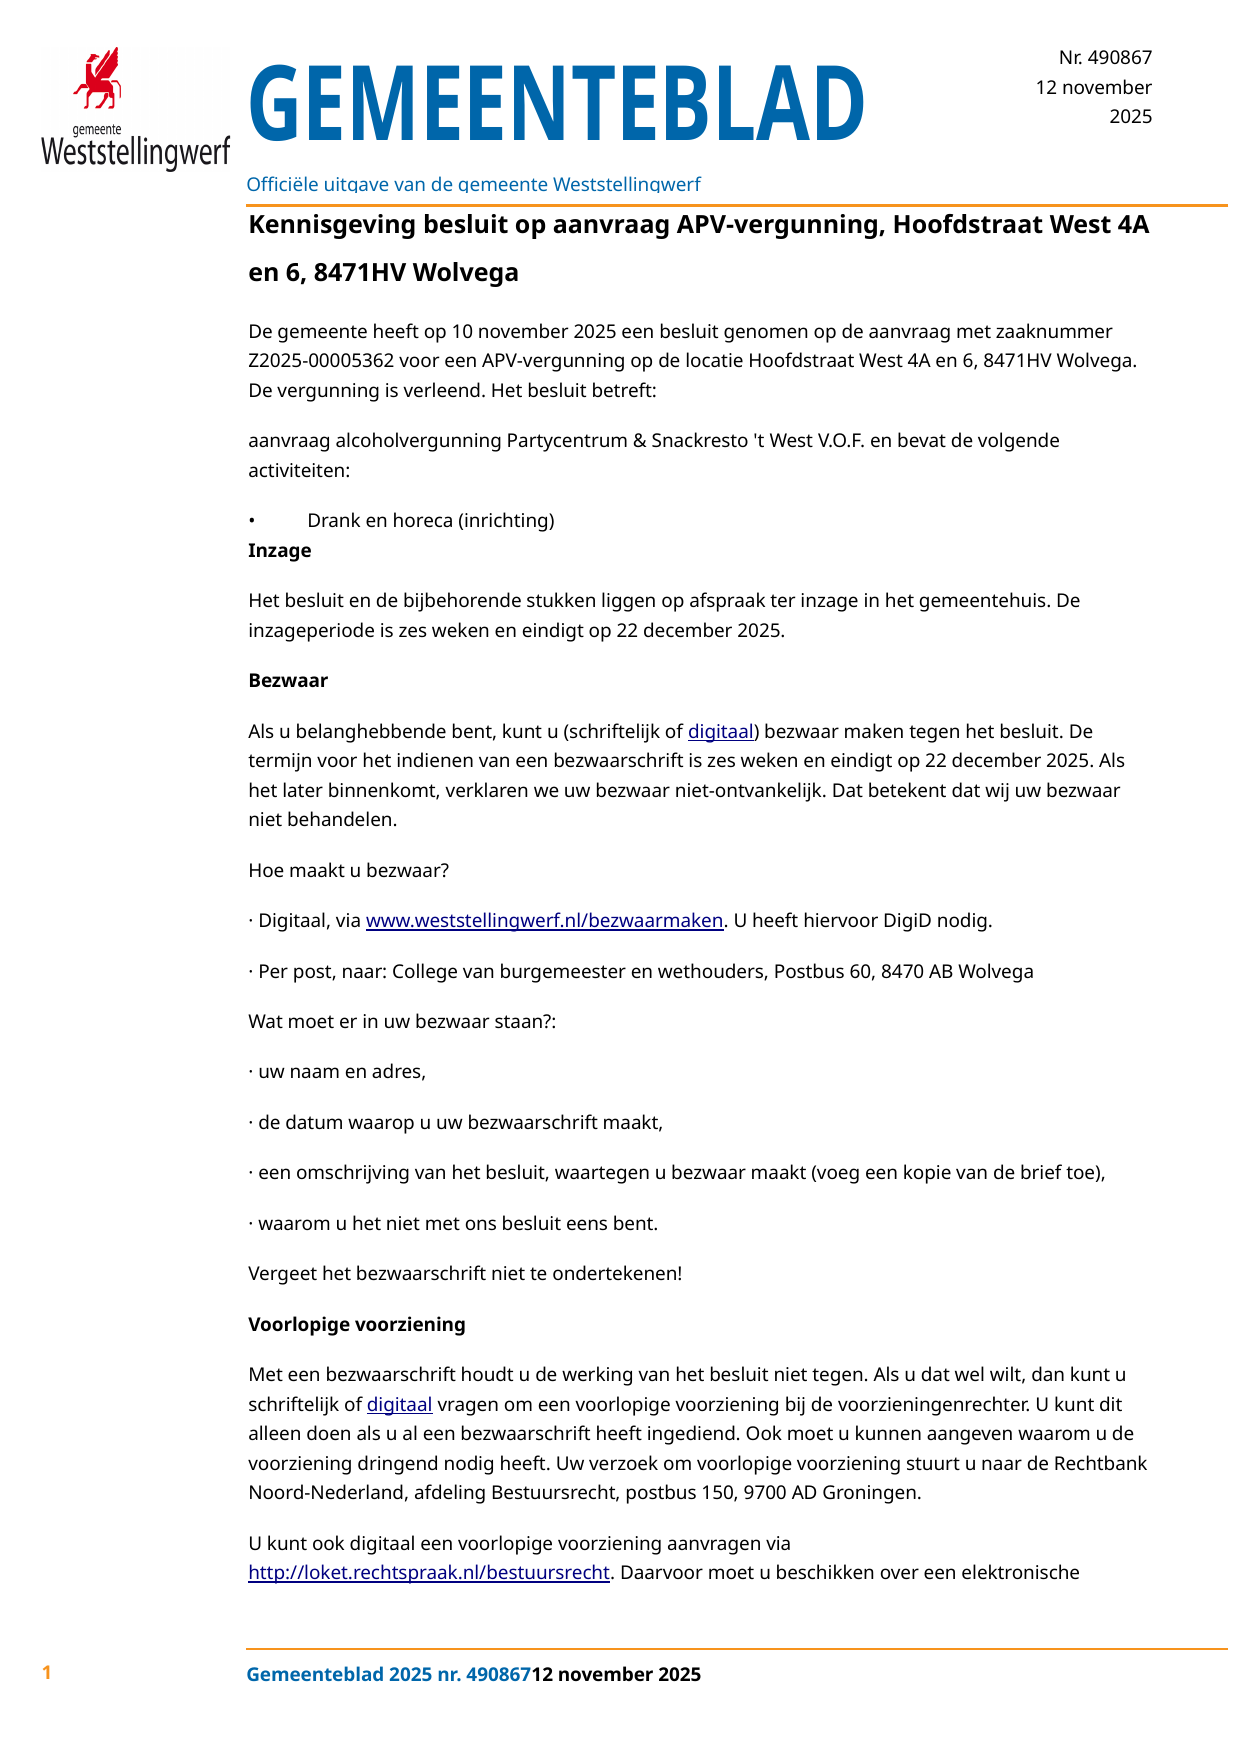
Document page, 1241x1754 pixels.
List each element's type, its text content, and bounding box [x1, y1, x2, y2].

picture [41, 47, 231, 172]
text aanvraag alcoholvergunning Partycentrum & Snackresto 't West V.O.F. en bevat de volgende activiteiten: [248, 427, 1152, 483]
text Hoe maakt u bezwaar? [248, 857, 1152, 883]
text U kunt ook digitaal een voorlopige voorziening aanvragen via http://loket.rechtspraak.nl/bestuursrecht. Daarvoor moet u beschikken over een elektronische [248, 1530, 1152, 1585]
text Inzage [248, 537, 1152, 563]
text Kennisgeving besluit op aanvraag APV-vergunning, Hoofdstraat West 4A en 6, 8471HV Wolvega [248, 207, 1152, 288]
text · Per post, naar: College van burgemeester en wethouders, Postbus 60, 8470 AB Wolvega [248, 958, 1152, 984]
text Wat moet er in uw bezwaar staan?: [248, 1008, 1152, 1034]
text · Digitaal, via www.weststellingwerf.nl/bezwaarmaken. U heeft hiervoor DigiD nodig. [248, 907, 1152, 933]
text De gemeente heeft op 10 november 2025 een besluit genomen op de aanvraag met zaaknummer Z2025-00005362 voor een APV-vergunning op de locatie Hoofdstraat West 4A en 6, 8471HV Wolvega. De vergunning is verleend. Het besluit betreft: [248, 318, 1152, 403]
text Bezwaar [248, 667, 1152, 693]
text Als u belanghebbende bent, kunt u (schriftelijk of digitaal) bezwaar maken tegen het besluit. De termijn voor het indienen van een bezwaarschrift is zes weken en eindigt op 22 december 2025. Als het later binnenkomt, verklaren we uw bezwaar niet-ontvankelijk. Dat betekent dat wij uw bezwaar niet behandelen. [248, 718, 1152, 832]
text · een omschrijving van het besluit, waartegen u bezwaar maakt (voeg een kopie van de brief toe), [248, 1159, 1152, 1185]
text Vergeet het bezwaarschrift niet te ondertekenen! [248, 1260, 1152, 1286]
text · waarom u het niet met ons besluit eens bent. [248, 1210, 1152, 1236]
text Het besluit en de bijbehorende stukken liggen op afspraak ter inzage in het gemeentehuis. De inzageperiode is zes weken en eindigt op 22 december 2025. [248, 587, 1152, 643]
text · de datum waarop u uw bezwaarschrift maakt, [248, 1109, 1152, 1135]
list Drank en horeca (inrichting) [248, 507, 1152, 533]
text Met een bezwaarschrift houdt u de werking van het besluit niet tegen. Als u dat wel wilt, dan kunt u schriftelijk of digitaal vragen om een voorlopige voorziening bij de voorzieningenrechter. U kunt dit alleen doen als u al een bezwaarschrift heeft ingediend. Ook moet u kunnen aangeven waarom u de voorziening dringend nodig heeft. Uw verzoek om voorlopige voorziening stuurt u naar de Rechtbank Noord-Nederland, afdeling Bestuursrecht, postbus 150, 9700 AD Groningen. [248, 1361, 1152, 1505]
text Voorlopige voorziening [248, 1311, 1152, 1337]
text · uw naam en adres, [248, 1059, 1152, 1084]
